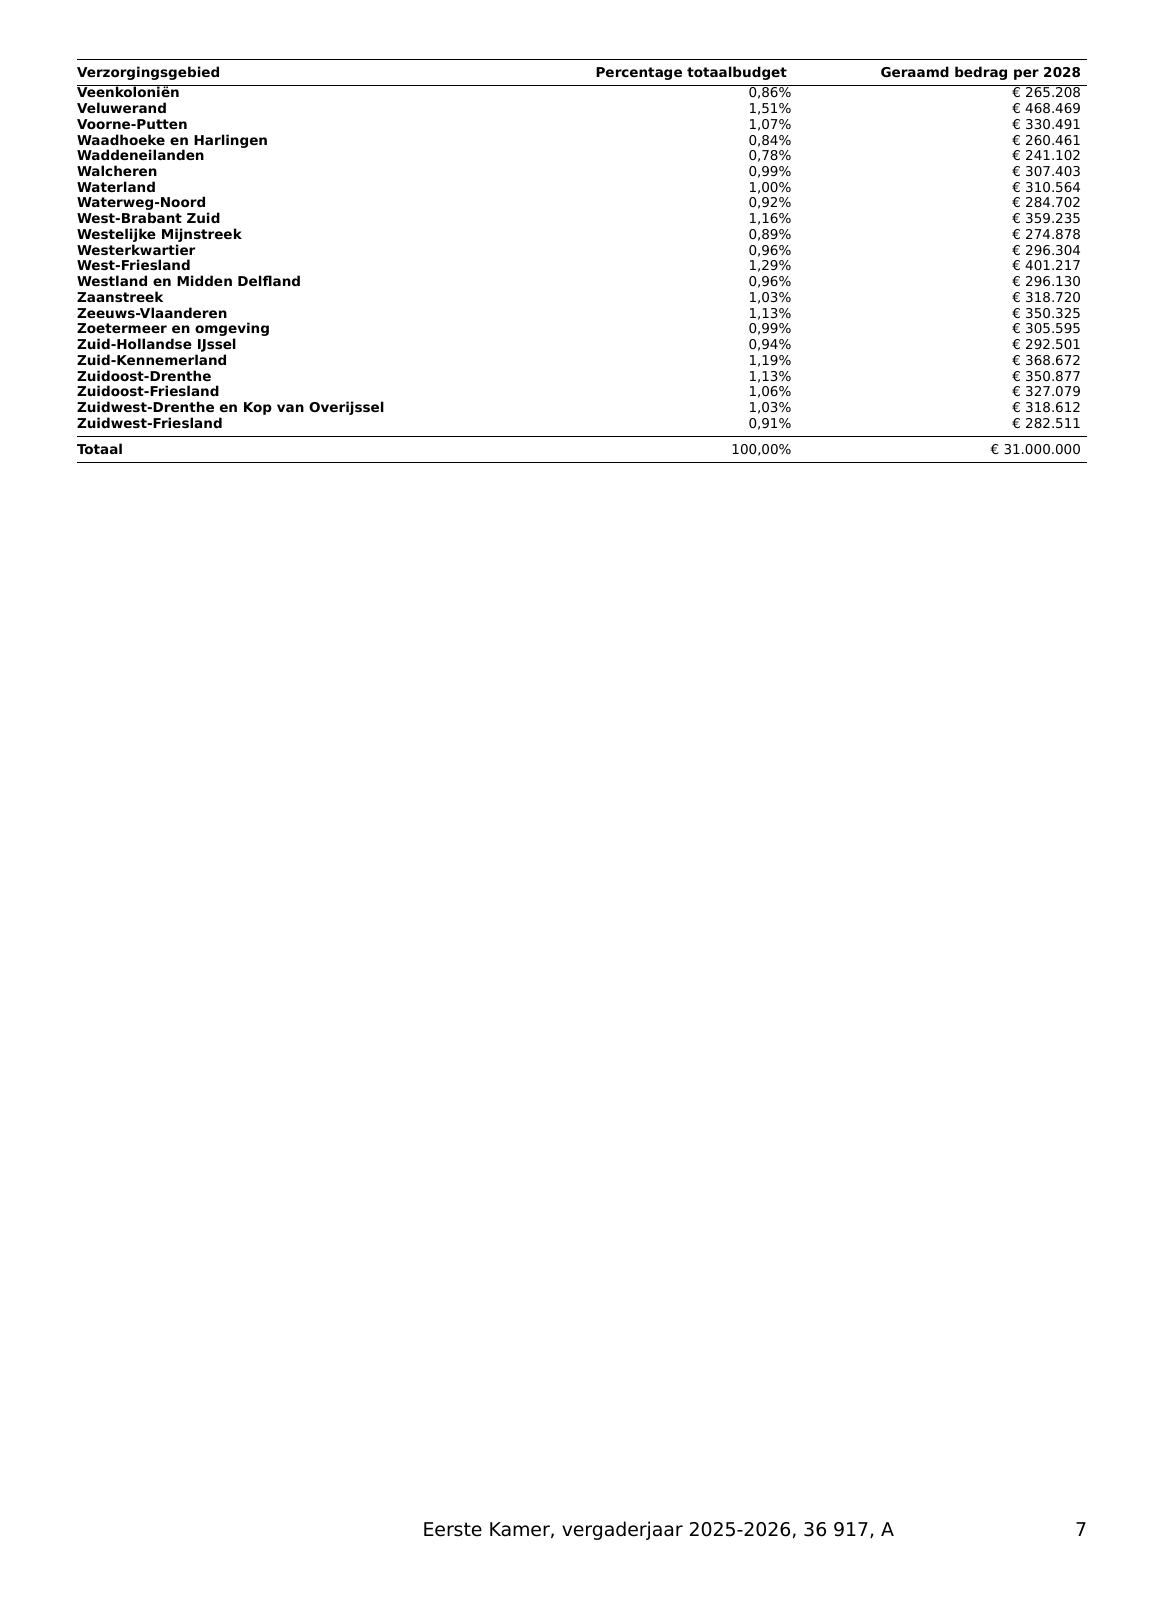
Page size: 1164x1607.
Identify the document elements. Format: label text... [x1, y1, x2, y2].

table_cell Zuidoost-Drenthe [77, 368, 502, 384]
table_cell 1,51% [502, 101, 797, 117]
table_cell € 307.403 [797, 164, 1087, 179]
table_cell 1,13% [502, 305, 797, 321]
table_header Verzorgingsgebied [77, 60, 502, 85]
table_cell Waadhoeke en Harlingen [77, 133, 502, 148]
table_cell Westerkwartier [77, 243, 502, 258]
table_cell 1,29% [502, 258, 797, 274]
table_cell 0,86% [502, 86, 797, 101]
table_cell 0,89% [502, 227, 797, 242]
table_cell 0,94% [502, 337, 797, 353]
table_cell 1,19% [502, 353, 797, 368]
table_cell € 284.702 [797, 195, 1087, 211]
table_cell Walcheren [77, 164, 502, 179]
table_cell Zeeuws-Vlaanderen [77, 305, 502, 321]
table_cell Zuid-Kennemerland [77, 353, 502, 368]
table_cell € 296.130 [797, 274, 1087, 290]
table_cell West-Friesland [77, 258, 502, 274]
table_cell € 274.878 [797, 227, 1087, 242]
table_cell € 296.304 [797, 243, 1087, 258]
table_cell 0,92% [502, 195, 797, 211]
table_cell 0,78% [502, 148, 797, 164]
table_cell € 359.235 [797, 211, 1087, 227]
table_cell 0,99% [502, 321, 797, 337]
table_cell € 260.461 [797, 133, 1087, 148]
table_cell € 350.877 [797, 368, 1087, 384]
table_cell Westelijke Mijnstreek [77, 227, 502, 242]
table_cell Zuidoost-Friesland [77, 384, 502, 400]
table_cell € 318.612 [797, 400, 1087, 416]
table_cell Westland en Midden Delfland [77, 274, 502, 290]
table_cell € 368.672 [797, 353, 1087, 368]
table_cell 100,00% [502, 437, 797, 462]
table_cell Zoetermeer en omgeving [77, 321, 502, 337]
table_cell Zuidwest-Friesland [77, 416, 502, 436]
table_cell Zaanstreek [77, 290, 502, 305]
table_cell West-Brabant Zuid [77, 211, 502, 227]
table_cell Zuidwest-Drenthe en Kop van Overijssel [77, 400, 502, 416]
table_cell € 282.511 [797, 416, 1087, 436]
table_cell 1,06% [502, 384, 797, 400]
table_cell 0,96% [502, 243, 797, 258]
table_cell € 265.208 [797, 86, 1087, 101]
table_cell € 241.102 [797, 148, 1087, 164]
table_header Percentage totaalbudget [502, 60, 797, 85]
table_cell € 292.501 [797, 337, 1087, 353]
table_cell 0,99% [502, 164, 797, 179]
table_cell Zuid-Hollandse IJssel [77, 337, 502, 353]
table_cell Waddeneilanden [77, 148, 502, 164]
table_cell 0,96% [502, 274, 797, 290]
table_cell € 318.720 [797, 290, 1087, 305]
table_cell € 468.469 [797, 101, 1087, 117]
table_cell 1,16% [502, 211, 797, 227]
table_cell 1,00% [502, 180, 797, 195]
table_cell € 330.491 [797, 117, 1087, 132]
table_cell € 350.325 [797, 305, 1087, 321]
table_header Geraamd bedrag per 2028 [797, 60, 1087, 85]
table_cell Waterland [77, 180, 502, 195]
table_cell 1,13% [502, 368, 797, 384]
table_cell 0,91% [502, 416, 797, 436]
table_cell € 305.595 [797, 321, 1087, 337]
table_cell 1,03% [502, 400, 797, 416]
table_cell Totaal [77, 437, 502, 462]
table_cell € 327.079 [797, 384, 1087, 400]
table_cell Voorne-Putten [77, 117, 502, 132]
table_cell 0,84% [502, 133, 797, 148]
table_cell Veenkoloniën [77, 86, 502, 101]
table_cell € 31.000.000 [797, 437, 1087, 462]
table_cell 1,07% [502, 117, 797, 132]
table_cell € 401.217 [797, 258, 1087, 274]
table_cell Waterweg-Noord [77, 195, 502, 211]
table_cell 1,03% [502, 290, 797, 305]
table_cell Veluwerand [77, 101, 502, 117]
table_cell € 310.564 [797, 180, 1087, 195]
